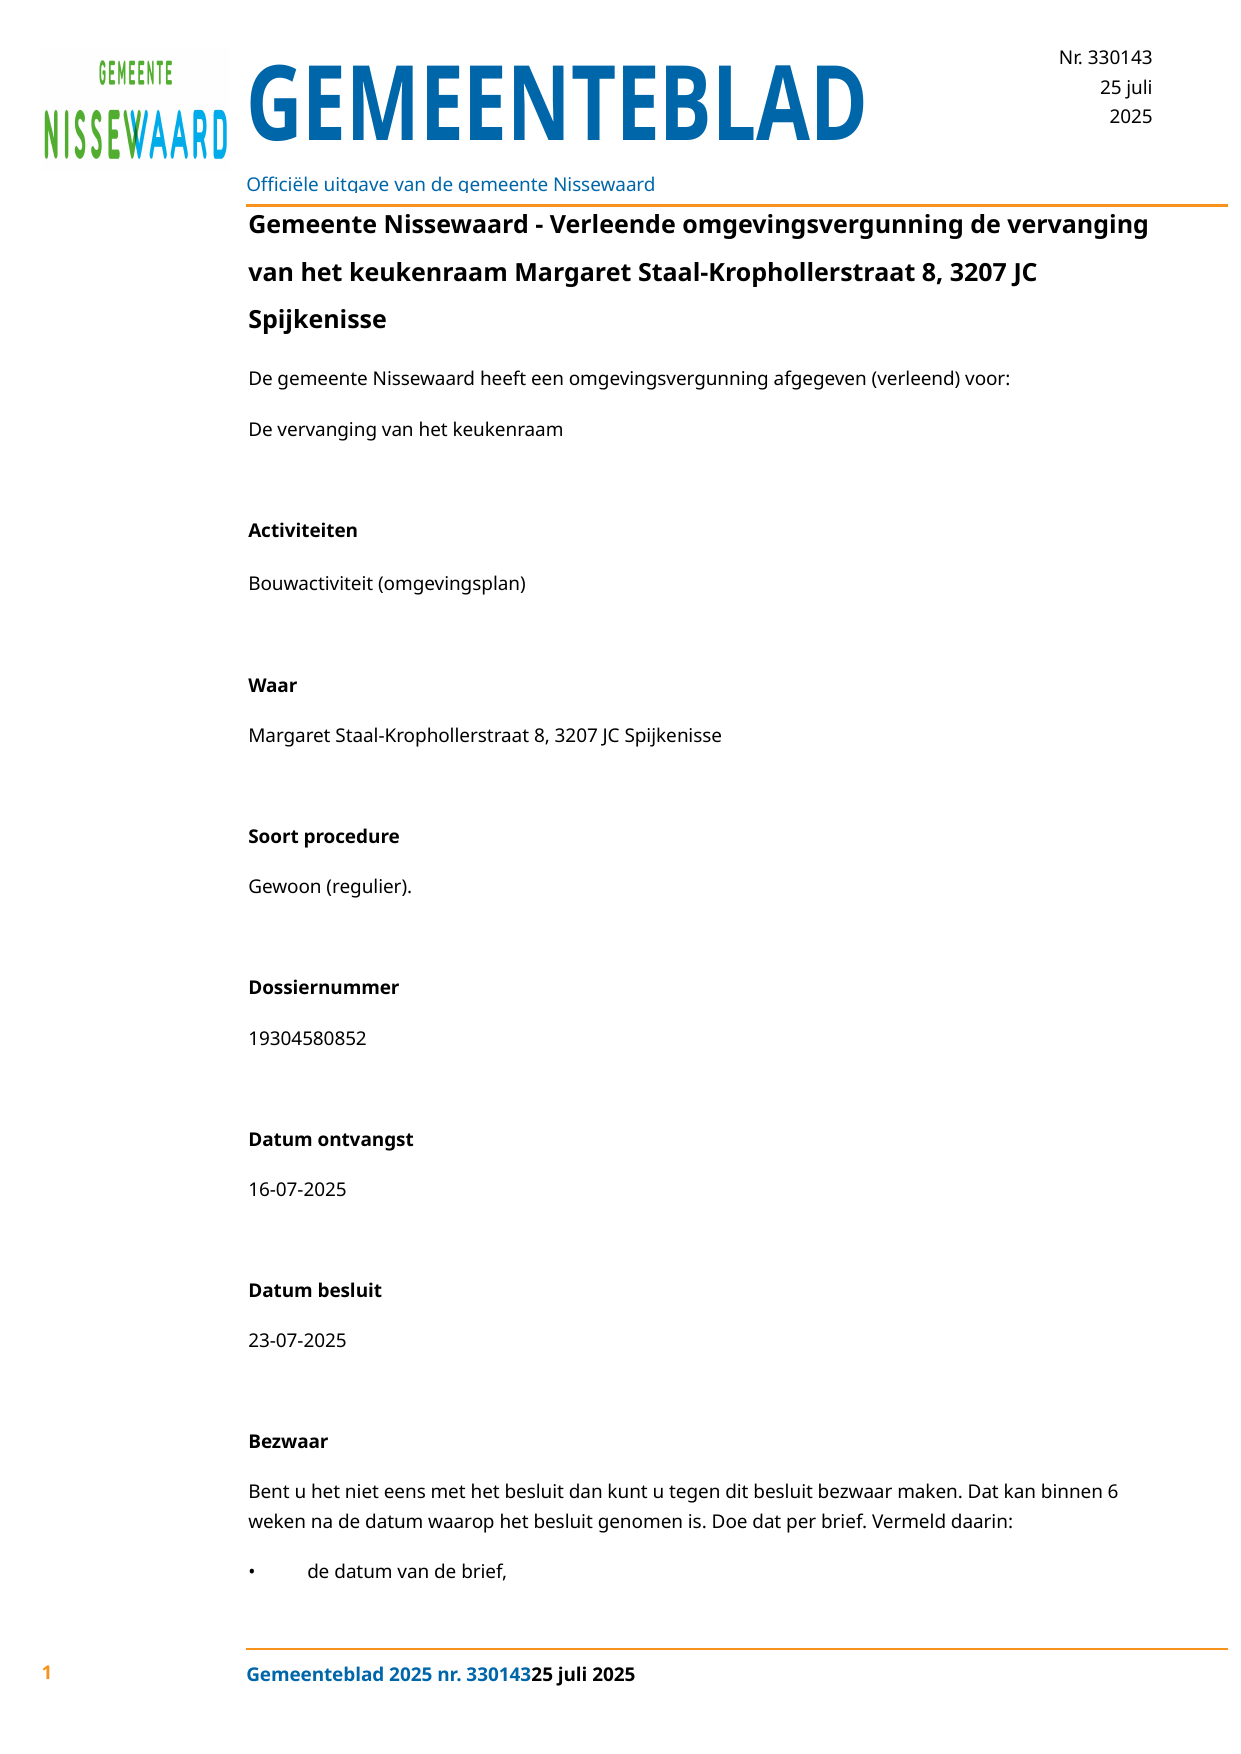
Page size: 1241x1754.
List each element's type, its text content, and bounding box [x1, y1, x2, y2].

text De vervanging van het keukenraam [248, 416, 1152, 442]
text Gewoon (regulier). [248, 874, 1152, 899]
text Soort procedure [248, 823, 1152, 849]
text 19304580852 [248, 1025, 1152, 1051]
text Datum besluit [248, 1277, 1152, 1303]
text Waar [248, 672, 1152, 698]
text Dossiernummer [248, 974, 1152, 1000]
text Gemeente Nissewaard - Verleende omgevingsvergunning de vervanging van het keukenraam Margaret Staal-Krophollerstraat 8, 3207 JC Spijkenisse [248, 207, 1152, 336]
text Activiteiten [248, 517, 1152, 542]
text Margaret Staal-Krophollerstraat 8, 3207 JC Spijkenisse [248, 722, 1152, 748]
text De gemeente Nissewaard heeft een omgevingsvergunning afgegeven (verleend) voor: [248, 366, 1152, 391]
picture [41, 47, 231, 172]
text ﻿Bouwactiviteit (omgevingsplan) [248, 567, 1152, 596]
text 16-07-2025 [248, 1176, 1152, 1202]
text Datum ontvangst [248, 1126, 1152, 1151]
text 23-07-2025 [248, 1327, 1152, 1353]
text Bent u het niet eens met het besluit dan kunt u tegen dit besluit bezwaar maken. Dat kan binnen 6 weken na de datum waarop het besluit genomen is. Doe dat per brief. Vermeld daarin: [248, 1479, 1152, 1534]
list de datum van de brief, [248, 1559, 1152, 1584]
text Bezwaar [248, 1428, 1152, 1454]
